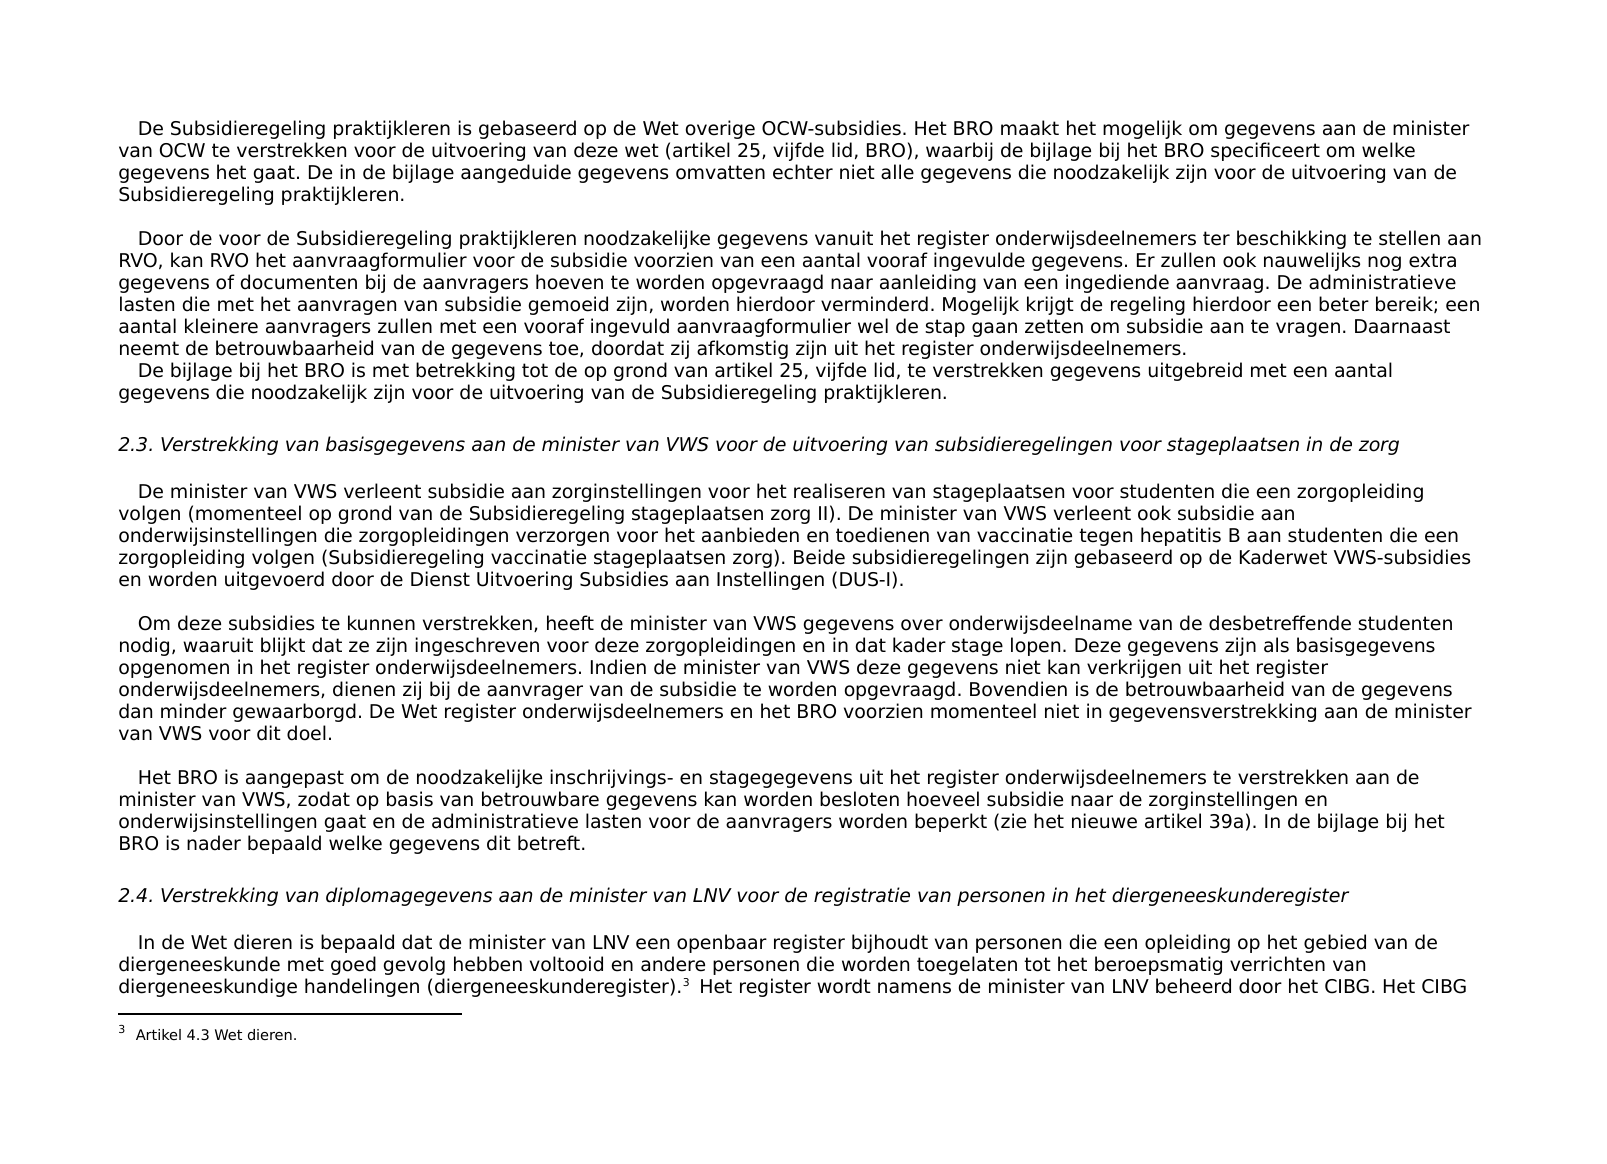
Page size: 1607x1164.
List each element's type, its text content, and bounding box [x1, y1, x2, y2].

subtitle 2.3. Verstrekking van basisgegevens aan de minister van VWS voor de uitvoering van subsidieregelingen voor stageplaatsen in de zorg [118, 434, 1488, 456]
text In de Wet dieren is bepaald dat de minister van LNV een openbaar register bijhoudt van personen die een opleiding op het gebied van de diergeneeskunde met goed gevolg hebben voltooid en andere personen die worden toegelaten tot het beroepsmatig verrichten van diergeneeskundige handelingen (diergeneeskunderegister). Het register wordt namens de minister van LNV beheerd door het CIBG. Het CIBG [118, 932, 1488, 998]
text De bijlage bij het BRO is met betrekking tot de op grond van artikel 25, vijfde lid, te verstrekken gegevens uitgebreid met een aantal gegevens die noodzakelijk zijn voor de uitvoering van de Subsidieregeling praktijkleren. [118, 360, 1488, 404]
text De Subsidieregeling praktijkleren is gebaseerd op de Wet overige OCW-subsidies. Het BRO maakt het mogelijk om gegevens aan de minister van OCW te verstrekken voor de uitvoering van deze wet (artikel 25, vijfde lid, BRO), waarbij de bijlage bij het BRO specificeert om welke gegevens het gaat. De in de bijlage aangeduide gegevens omvatten echter niet alle gegevens die noodzakelijk zijn voor de uitvoering van de Subsidieregeling praktijkleren. [118, 118, 1488, 206]
text Het BRO is aangepast om de noodzakelijke inschrijvings- en stagegegevens uit het register onderwijsdeelnemers te verstrekken aan de minister van VWS, zodat op basis van betrouwbare gegevens kan worden besloten hoeveel subsidie naar de zorginstellingen en onderwijsinstellingen gaat en de administratieve lasten voor de aanvragers worden beperkt (zie het nieuwe artikel 39a). In de bijlage bij het BRO is nader bepaald welke gegevens dit betreft. [118, 767, 1488, 855]
text Artikel 4.3 Wet dieren. [118, 1023, 1488, 1045]
text Om deze subsidies te kunnen verstrekken, heeft de minister van VWS gegevens over onderwijsdeelname van de desbetreffende studenten nodig, waaruit blijkt dat ze zijn ingeschreven voor deze zorgopleidingen en in dat kader stage lopen. Deze gegevens zijn als basisgegevens opgenomen in het register onderwijsdeelnemers. Indien de minister van VWS deze gegevens niet kan verkrijgen uit het register onderwijsdeelnemers, dienen zij bij de aanvrager van de subsidie te worden opgevraagd. Bovendien is de betrouwbaarheid van de gegevens dan minder gewaarborgd. De Wet register onderwijsdeelnemers en het BRO voorzien momenteel niet in gegevensverstrekking aan de minister van VWS voor dit doel. [118, 613, 1488, 745]
text Door de voor de Subsidieregeling praktijkleren noodzakelijke gegevens vanuit het register onderwijsdeelnemers ter beschikking te stellen aan RVO, kan RVO het aanvraagformulier voor de subsidie voorzien van een aantal vooraf ingevulde gegevens. Er zullen ook nauwelijks nog extra gegevens of documenten bij de aanvragers hoeven te worden opgevraagd naar aanleiding van een ingediende aanvraag. De administratieve lasten die met het aanvragen van subsidie gemoeid zijn, worden hierdoor verminderd. Mogelijk krijgt de regeling hierdoor een beter bereik; een aantal kleinere aanvragers zullen met een vooraf ingevuld aanvraagformulier wel de stap gaan zetten om subsidie aan te vragen. Daarnaast neemt de betrouwbaarheid van de gegevens toe, doordat zij afkomstig zijn uit het register onderwijsdeelnemers. [118, 228, 1488, 360]
subtitle 2.4. Verstrekking van diplomagegevens aan de minister van LNV voor de registratie van personen in het diergeneeskunderegister [118, 885, 1488, 907]
text De minister van VWS verleent subsidie aan zorginstellingen voor het realiseren van stageplaatsen voor studenten die een zorgopleiding volgen (momenteel op grond van de Subsidieregeling stageplaatsen zorg II). De minister van VWS verleent ook subsidie aan onderwijsinstellingen die zorgopleidingen verzorgen voor het aanbieden en toedienen van vaccinatie tegen hepatitis B aan studenten die een zorgopleiding volgen (Subsidieregeling vaccinatie stageplaatsen zorg). Beide subsidieregelingen zijn gebaseerd op de Kaderwet VWS-subsidies en worden uitgevoerd door de Dienst Uitvoering Subsidies aan Instellingen (DUS-I). [118, 481, 1488, 591]
